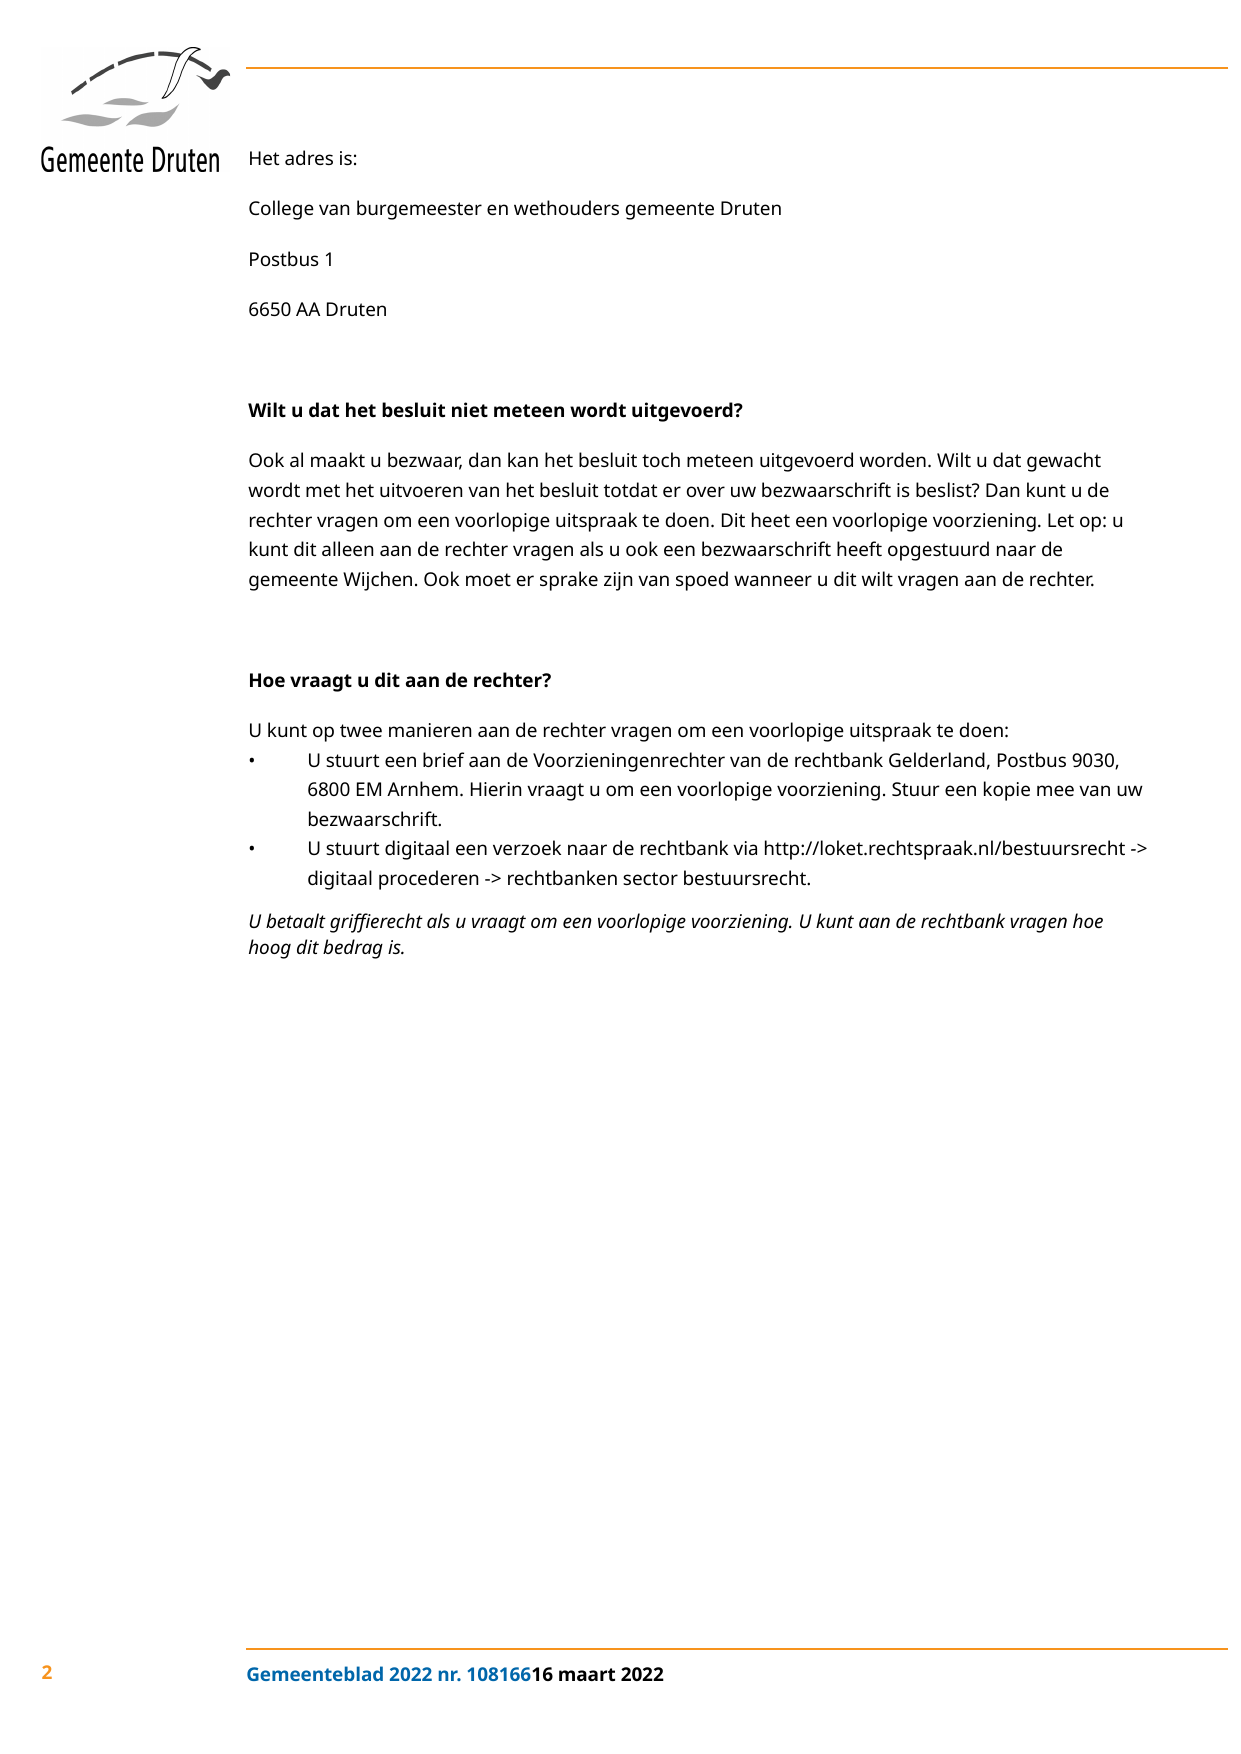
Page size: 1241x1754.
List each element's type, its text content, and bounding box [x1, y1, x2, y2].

text Hoe vraagt u dit aan de rechter? [248, 667, 1152, 693]
picture [41, 47, 231, 172]
text 6650 AA Druten [248, 296, 1152, 322]
list U stuurt digitaal een verzoek naar de rechtbank via http://loket.rechtspraak.nl/bestuursrecht -> digitaal procederen -> rechtbanken sector bestuursrecht. [248, 836, 1152, 891]
text Het adres is: [248, 145, 1152, 171]
text Wilt u dat het besluit niet meteen wordt uitgevoerd? [248, 397, 1152, 423]
text U kunt op twee manieren aan de rechter vragen om een voorlopige uitspraak te doen: [248, 717, 1152, 743]
text Ook al maakt u bezwaar, dan kan het besluit toch meteen uitgevoerd worden. Wilt u dat gewacht wordt met het uitvoeren van het besluit totdat er over uw bezwaarschrift is beslist? Dan kunt u de rechter vragen om een voorlopige uitspraak te doen. Dit heet een voorlopige voorziening. Let op: u kunt dit alleen aan de rechter vragen als u ook een bezwaarschrift heeft opgestuurd naar de gemeente Wijchen. Ook moet er sprake zijn van spoed wanneer u dit wilt vragen aan de rechter. [248, 448, 1152, 592]
text College van burgemeester en wethouders gemeente Druten [248, 196, 1152, 221]
text Postbus 1 [248, 246, 1152, 272]
list U stuurt een brief aan de Voorzieningenrechter van de rechtbank Gelderland, Postbus 9030, 6800 EM Arnhem. Hierin vraagt u om een voorlopige voorziening. Stuur een kopie mee van uw bezwaarschrift. [248, 747, 1152, 832]
text U betaalt griffierecht als u vraagt om een voorlopige voorziening. U kunt aan de rechtbank vragen hoe hoog dit bedrag is. [248, 908, 1152, 960]
